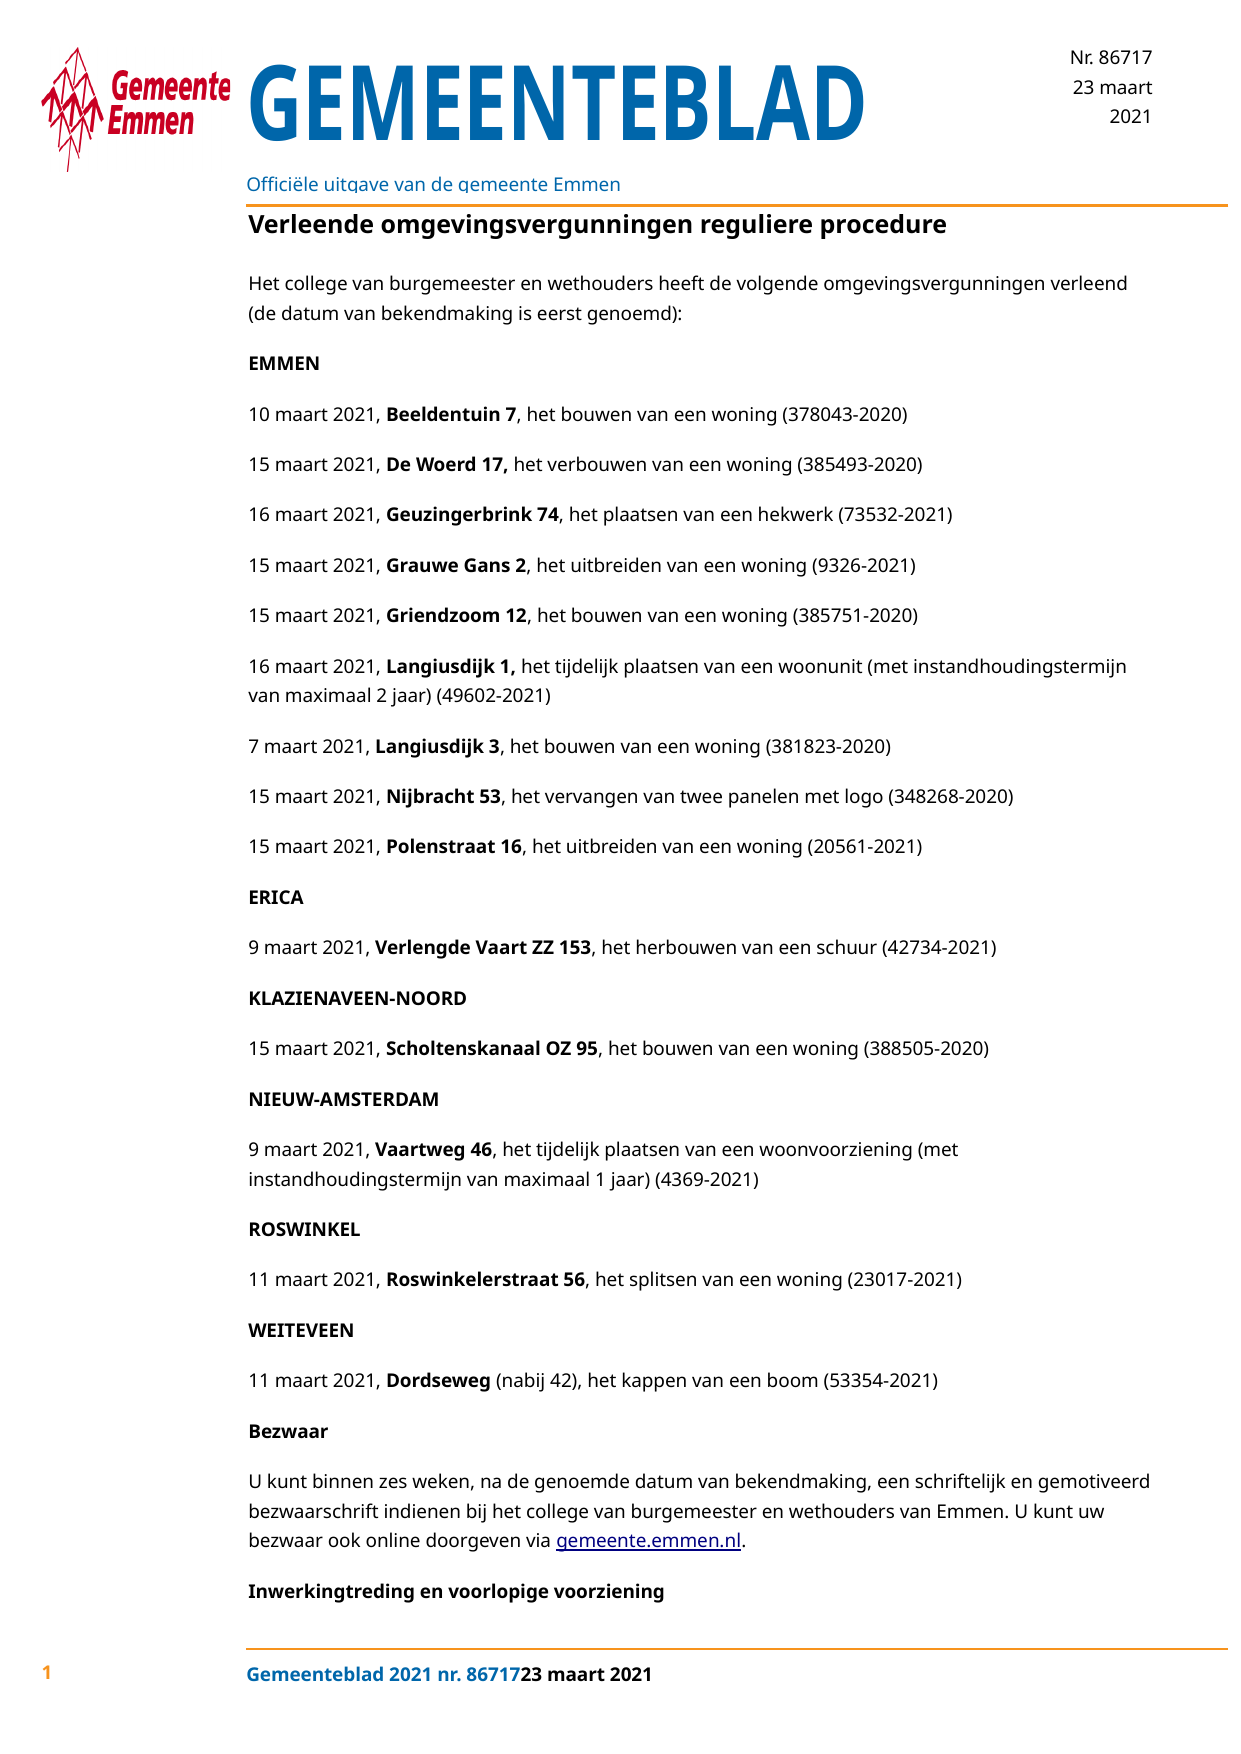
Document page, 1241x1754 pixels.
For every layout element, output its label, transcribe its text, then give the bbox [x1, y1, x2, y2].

text KLAZIENAVEEN-NOORD [248, 985, 1152, 1011]
text Verleende omgevingsvergunningen reguliere procedure [248, 207, 1152, 241]
text 9 maart 2021, Verlengde Vaart ZZ 153, het herbouwen van een schuur (42734-2021) [248, 934, 1152, 960]
text WEITEVEEN [248, 1317, 1152, 1343]
text 15 maart 2021, Griendzoom 12, het bouwen van een woning (385751-2020) [248, 602, 1152, 628]
text Inwerkingtreding en voorlopige voorziening [248, 1578, 1152, 1603]
text 11 maart 2021, Roswinkelerstraat 56, het splitsen van een woning (23017-2021) [248, 1267, 1152, 1292]
text 15 maart 2021, Nijbracht 53, het vervangen van twee panelen met logo (348268-2020) [248, 783, 1152, 809]
text ROSWINKEL [248, 1216, 1152, 1242]
text 15 maart 2021, Grauwe Gans 2, het uitbreiden van een woning (9326-2021) [248, 552, 1152, 578]
text NIEUW-AMSTERDAM [248, 1086, 1152, 1111]
text 9 maart 2021, Vaartweg 46, het tijdelijk plaatsen van een woonvoorziening (met instandhoudingstermijn van maximaal 1 jaar) (4369-2021) [248, 1136, 1152, 1191]
text 16 maart 2021, Geuzingerbrink 74, het plaatsen van een hekwerk (73532-2021) [248, 502, 1152, 527]
text 15 maart 2021, De Woerd 17, het verbouwen van een woning (385493-2020) [248, 451, 1152, 477]
text 15 maart 2021, Polenstraat 16, het uitbreiden van een woning (20561-2021) [248, 834, 1152, 859]
text 7 maart 2021, Langiusdijk 3, het bouwen van een woning (381823-2020) [248, 733, 1152, 758]
text U kunt binnen zes weken, na de genoemde datum van bekendmaking, een schriftelijk en gemotiveerd bezwaarschrift indienen bij het college van burgemeester en wethouders van Emmen. U kunt uw bezwaar ook online doorgeven via gemeente.emmen.nl. [248, 1468, 1152, 1553]
text ERICA [248, 884, 1152, 910]
text 15 maart 2021, Scholtenskanaal OZ 95, het bouwen van een woning (388505-2020) [248, 1035, 1152, 1061]
text EMMEN [248, 350, 1152, 376]
text 10 maart 2021, Beeldentuin 7, het bouwen van een woning (378043-2020) [248, 401, 1152, 426]
text 11 maart 2021, Dordseweg (nabij 42), het kappen van een boom (53354-2021) [248, 1367, 1152, 1393]
text Bezwaar [248, 1418, 1152, 1443]
picture [41, 47, 231, 172]
text 16 maart 2021, Langiusdijk 1, het tijdelijk plaatsen van een woonunit (met instandhoudingstermijn van maximaal 2 jaar) (49602-2021) [248, 653, 1152, 708]
text Het college van burgemeester en wethouders heeft de volgende omgevingsvergunningen verleend (de datum van bekendmaking is eerst genoemd): [248, 270, 1152, 326]
